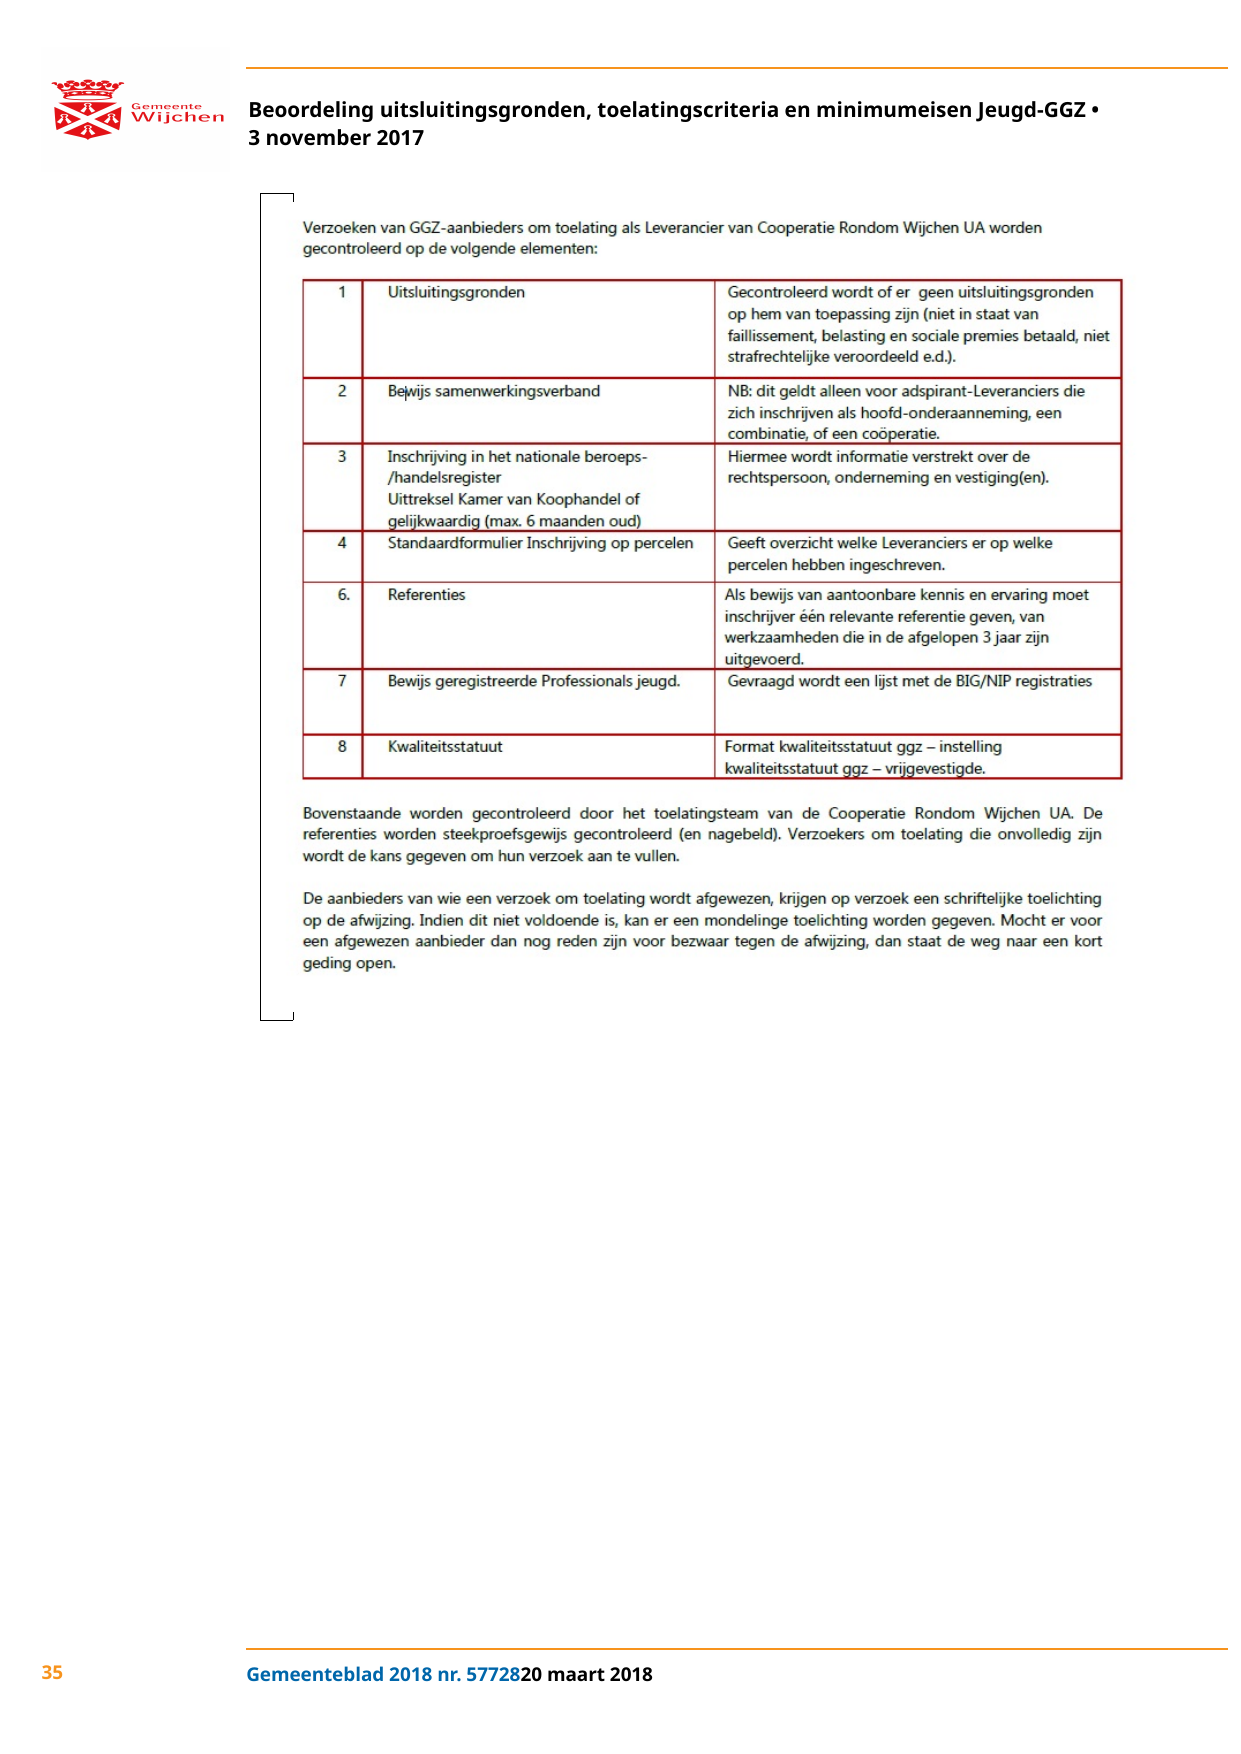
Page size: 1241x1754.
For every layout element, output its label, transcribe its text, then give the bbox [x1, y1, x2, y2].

picture [268, 202, 1155, 1012]
picture [41, 47, 231, 172]
text Beoordeling uitsluitingsgronden, toelatingscriteria en minimumeisen Jeugd-GGZ • 3 november 2017 [248, 95, 1152, 152]
